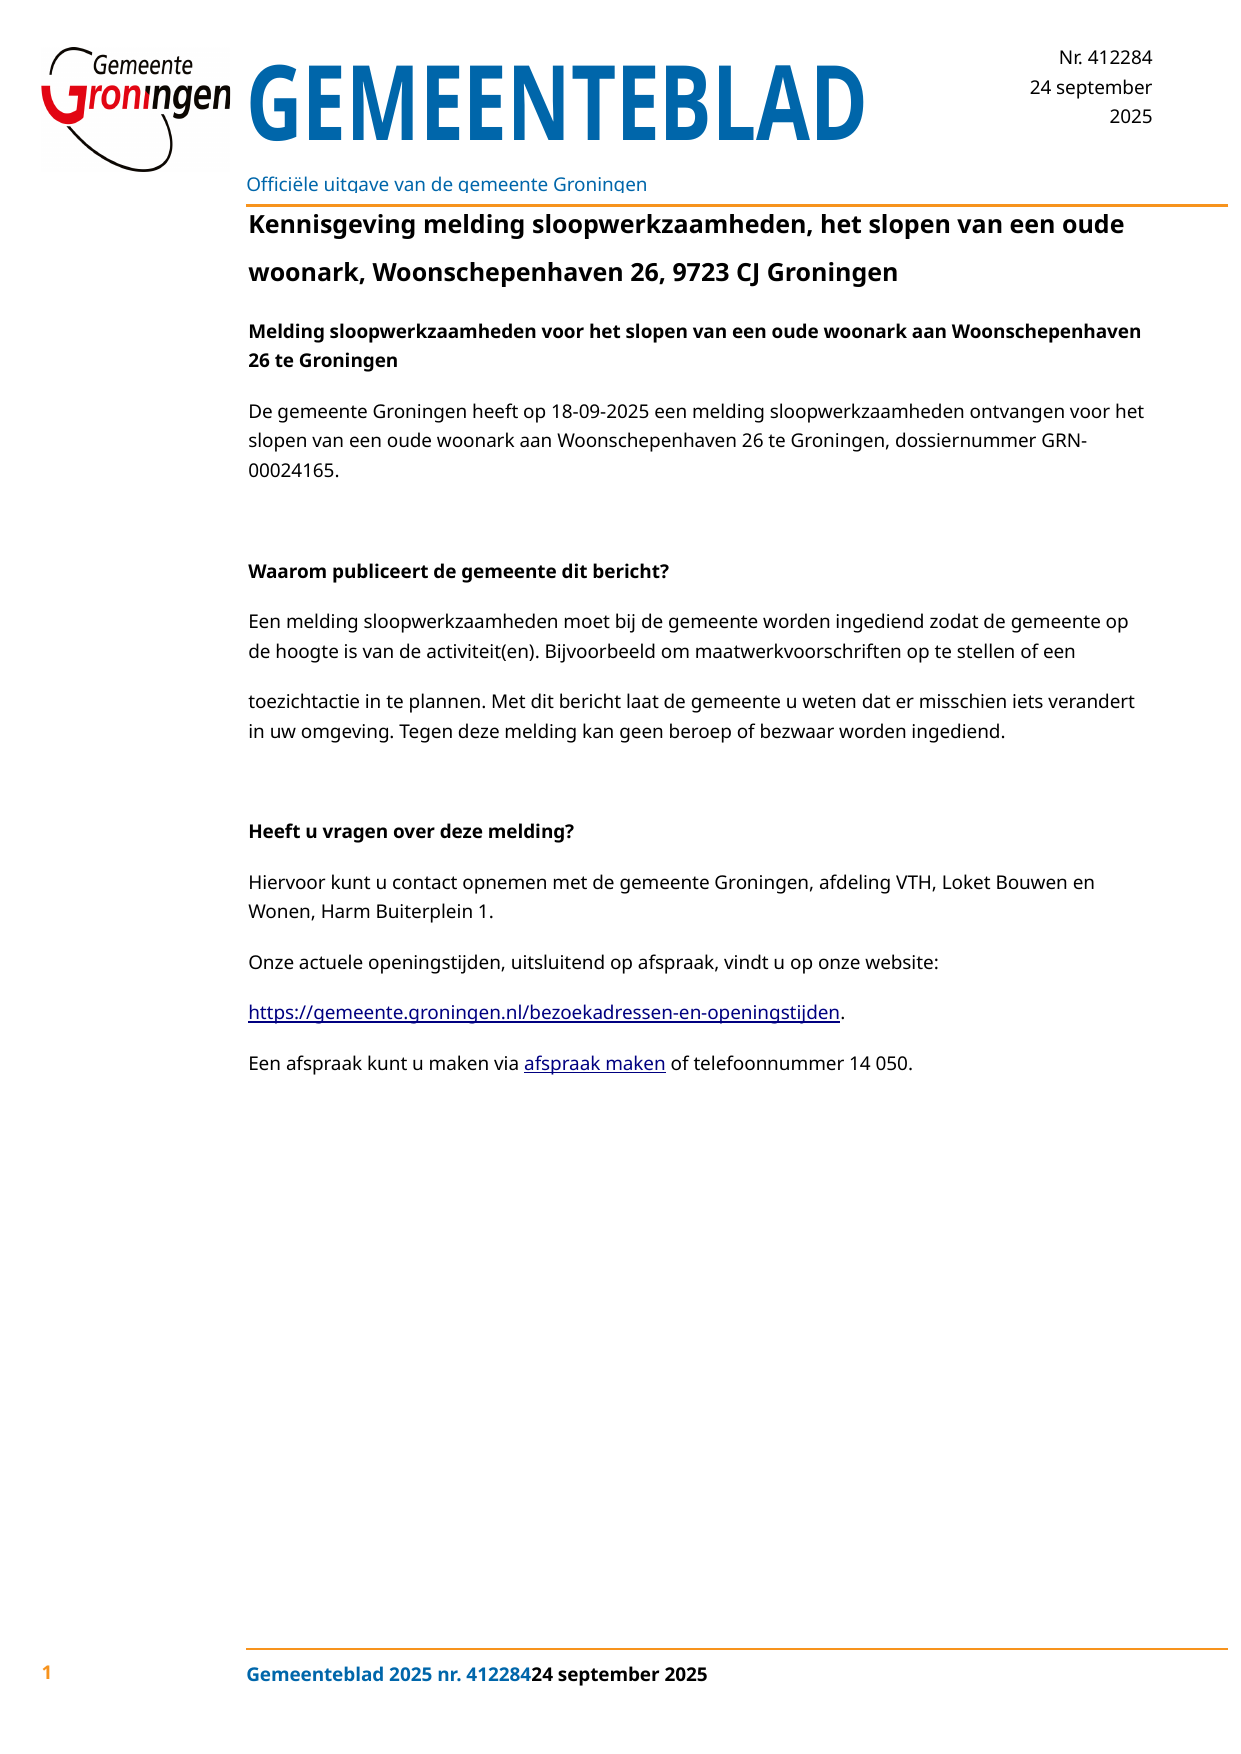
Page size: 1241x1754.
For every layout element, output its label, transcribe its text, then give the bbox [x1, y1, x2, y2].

text Heeft u vragen over deze melding? [248, 819, 1152, 844]
text Een melding sloopwerkzaamheden moet bij de gemeente worden ingediend zodat de gemeente op de hoogte is van de activiteit(en). Bijvoorbeeld om maatwerkvoorschriften op te stellen of een [248, 608, 1152, 664]
text Onze actuele openingstijden, uitsluitend op afspraak, vindt u op onze website: [248, 949, 1152, 975]
text https://gemeente.groningen.nl/bezoekadressen-en-openingstijden. [248, 999, 1152, 1025]
text De gemeente Groningen heeft op 18-09-2025 een melding sloopwerkzaamheden ontvangen voor het slopen van een oude woonark aan Woonschepenhaven 26 te Groningen, dossiernummer GRN-00024165. [248, 398, 1152, 483]
text Kennisgeving melding sloopwerkzaamheden, het slopen van een oude woonark, Woonschepenhaven 26, 9723 CJ Groningen [248, 207, 1152, 288]
text toezichtactie in te plannen. Met dit bericht laat de gemeente u weten dat er misschien iets verandert in uw omgeving. Tegen deze melding kan geen beroep of bezwaar worden ingediend. [248, 688, 1152, 744]
text Een afspraak kunt u maken via afspraak maken of telefoonnummer 14 050. [248, 1050, 1152, 1076]
text Waarom publiceert de gemeente dit bericht? [248, 558, 1152, 584]
text Melding sloopwerkzaamheden voor het slopen van een oude woonark aan Woonschepenhaven 26 te Groningen [248, 318, 1152, 373]
picture [41, 47, 231, 172]
text Hiervoor kunt u contact opnemen met de gemeente Groningen, afdeling VTH, Loket Bouwen en Wonen, Harm Buiterplein 1. [248, 869, 1152, 924]
